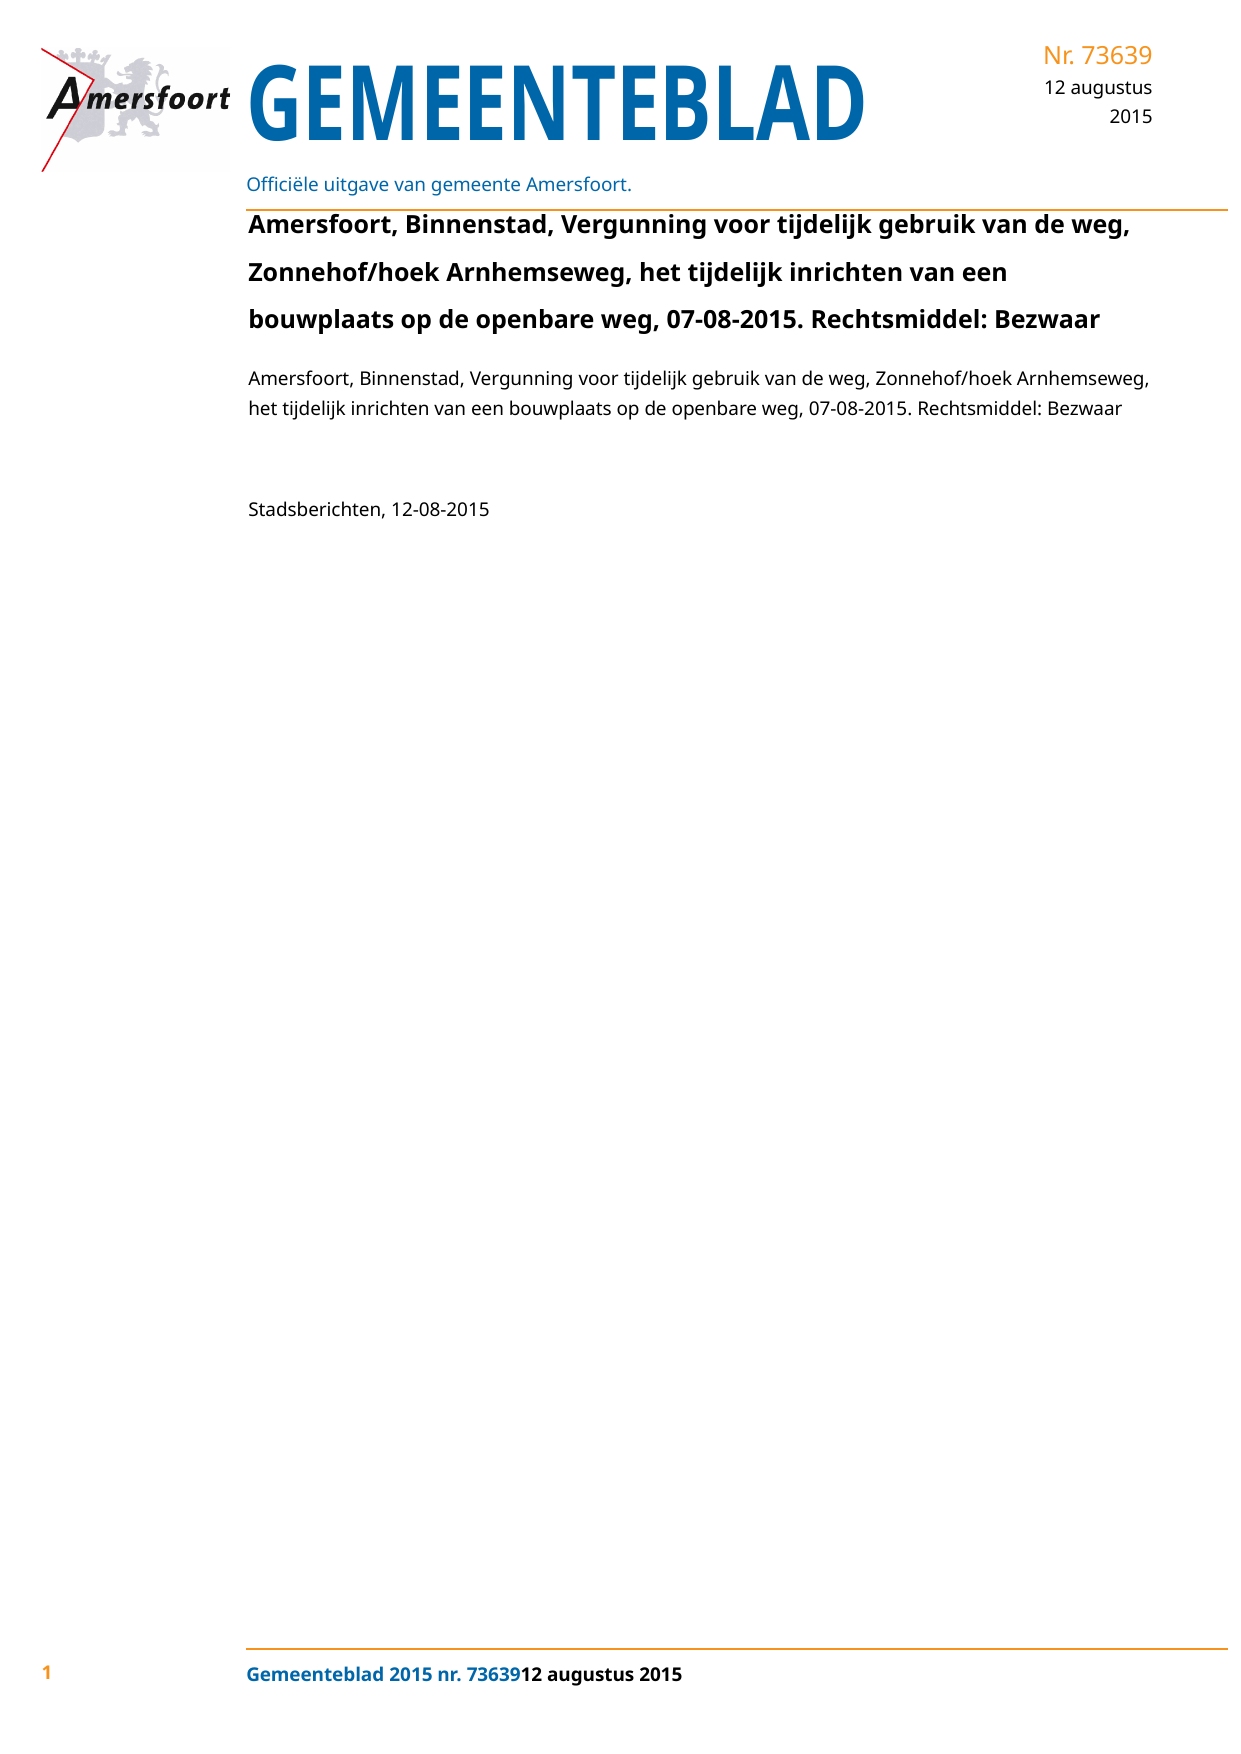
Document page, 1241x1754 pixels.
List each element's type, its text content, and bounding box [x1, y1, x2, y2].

text Stadsberichten, 12-08-2015 [248, 496, 1152, 522]
text Amersfoort, Binnenstad, Vergunning voor tijdelijk gebruik van de weg, Zonnehof/hoek Arnhemseweg, het tijdelijk inrichten van een bouwplaats op de openbare weg, 07-08-2015. Rechtsmiddel: Bezwaar [248, 211, 1152, 336]
picture [41, 47, 231, 172]
text Amersfoort, Binnenstad, Vergunning voor tijdelijk gebruik van de weg, Zonnehof/hoek Arnhemseweg, het tijdelijk inrichten van een bouwplaats op de openbare weg, 07-08-2015. Rechtsmiddel: Bezwaar [248, 366, 1152, 421]
